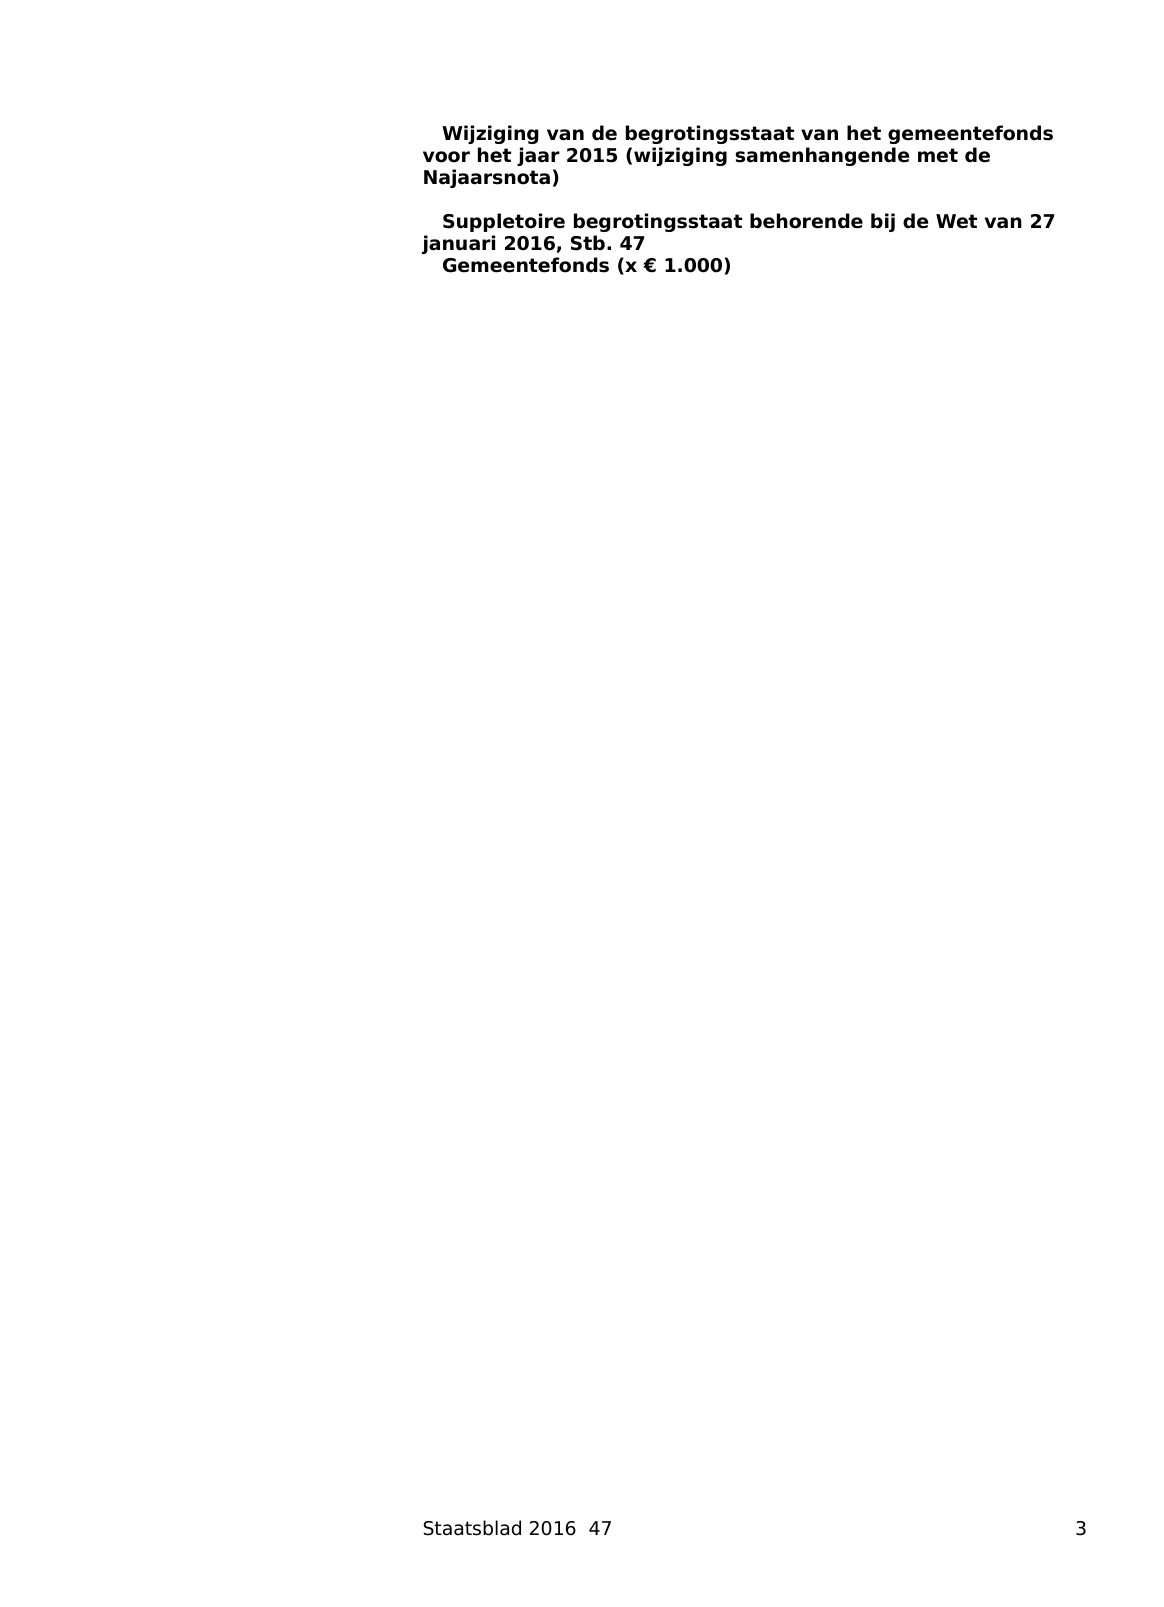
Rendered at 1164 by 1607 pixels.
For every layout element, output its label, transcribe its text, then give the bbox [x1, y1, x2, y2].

text Wijziging van de begrotingsstaat van het gemeentefonds voor het jaar 2015 (wijziging samenhangende met de Najaarsnota) [422, 123, 1087, 188]
text Gemeentefonds (x € 1.000) [422, 255, 1087, 277]
text Suppletoire begrotingsstaat behorende bij de Wet van 27 januari 2016, Stb. 47 [422, 211, 1087, 255]
